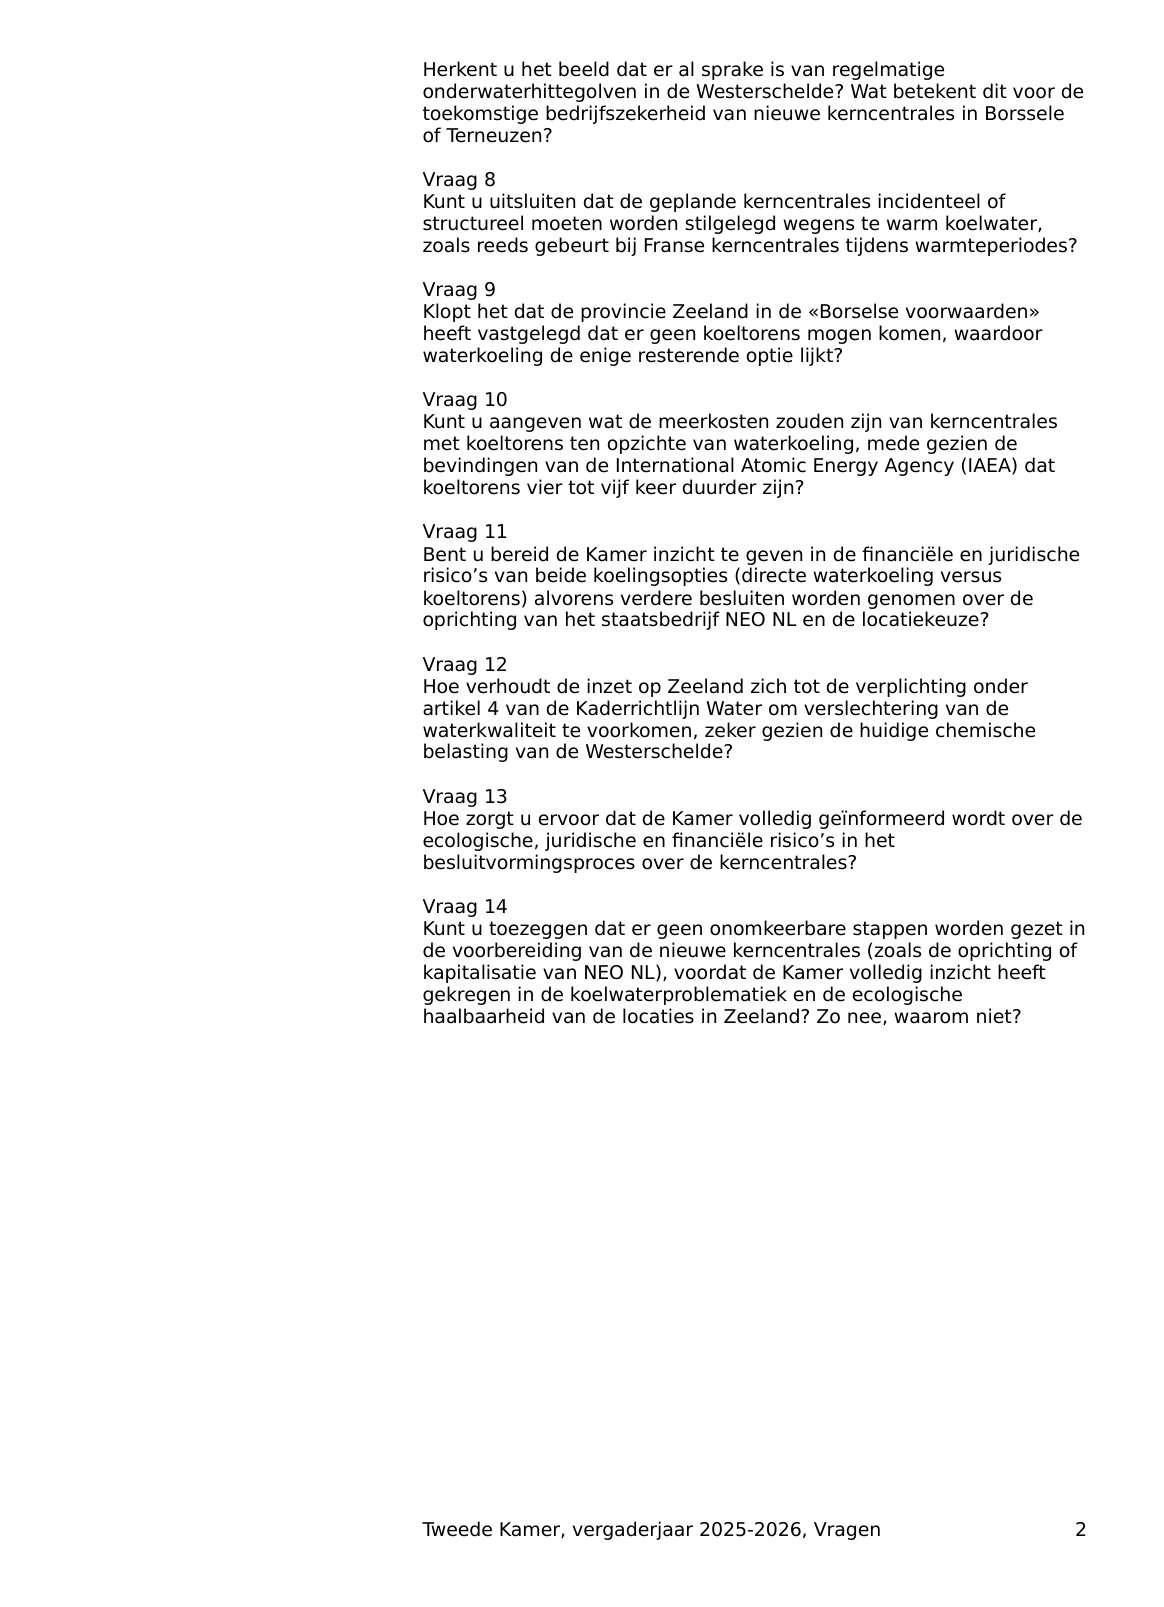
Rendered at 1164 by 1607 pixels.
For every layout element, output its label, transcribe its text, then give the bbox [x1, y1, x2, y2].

text Klopt het dat de provincie Zeeland in de «Borselse voorwaarden» heeft vastgelegd dat er geen koeltorens mogen komen, waardoor waterkoeling de enige resterende optie lijkt? [422, 301, 1087, 367]
text Kunt u uitsluiten dat de geplande kerncentrales incidenteel of structureel moeten worden stilgelegd wegens te warm koelwater, zoals reeds gebeurt bij Franse kerncentrales tijdens warmteperiodes? [422, 191, 1087, 257]
text Herkent u het beeld dat er al sprake is van regelmatige onderwaterhittegolven in de Westerschelde? Wat betekent dit voor de toekomstige bedrijfszekerheid van nieuwe kerncentrales in Borssele of Terneuzen? [422, 59, 1087, 147]
text Hoe zorgt u ervoor dat de Kamer volledig geïnformeerd wordt over de ecologische, juridische en financiële risico’s in het besluitvormingsproces over de kerncentrales? [422, 808, 1087, 873]
text Hoe verhoudt de inzet op Zeeland zich tot de verplichting onder artikel 4 van de Kaderrichtlijn Water om verslechtering van de waterkwaliteit te voorkomen, zeker gezien de huidige chemische belasting van de Westerschelde? [422, 676, 1087, 763]
text Vraag 11 [422, 521, 1087, 543]
text Kunt u toezeggen dat er geen onomkeerbare stappen worden gezet in de voorbereiding van de nieuwe kerncentrales (zoals de oprichting of kapitalisatie van NEO NL), voordat de Kamer volledig inzicht heeft gekregen in de koelwaterproblematiek en de ecologische haalbaarheid van de locaties in Zeeland? Zo nee, waarom niet? [422, 918, 1087, 1028]
text Vraag 10 [422, 389, 1087, 411]
text Bent u bereid de Kamer inzicht te geven in de financiële en juridische risico’s van beide koelingsopties (directe waterkoeling versus koeltorens) alvorens verdere besluiten worden genomen over de oprichting van het staatsbedrijf NEO NL en de locatiekeuze? [422, 543, 1087, 631]
text Vraag 13 [422, 786, 1087, 808]
text Kunt u aangeven wat de meerkosten zouden zijn van kerncentrales met koeltorens ten opzichte van waterkoeling, mede gezien de bevindingen van de International Atomic Energy Agency (IAEA) dat koeltorens vier tot vijf keer duurder zijn? [422, 411, 1087, 499]
text Vraag 12 [422, 653, 1087, 676]
text Vraag 9 [422, 279, 1087, 301]
text Vraag 8 [422, 169, 1087, 191]
text Vraag 14 [422, 896, 1087, 918]
